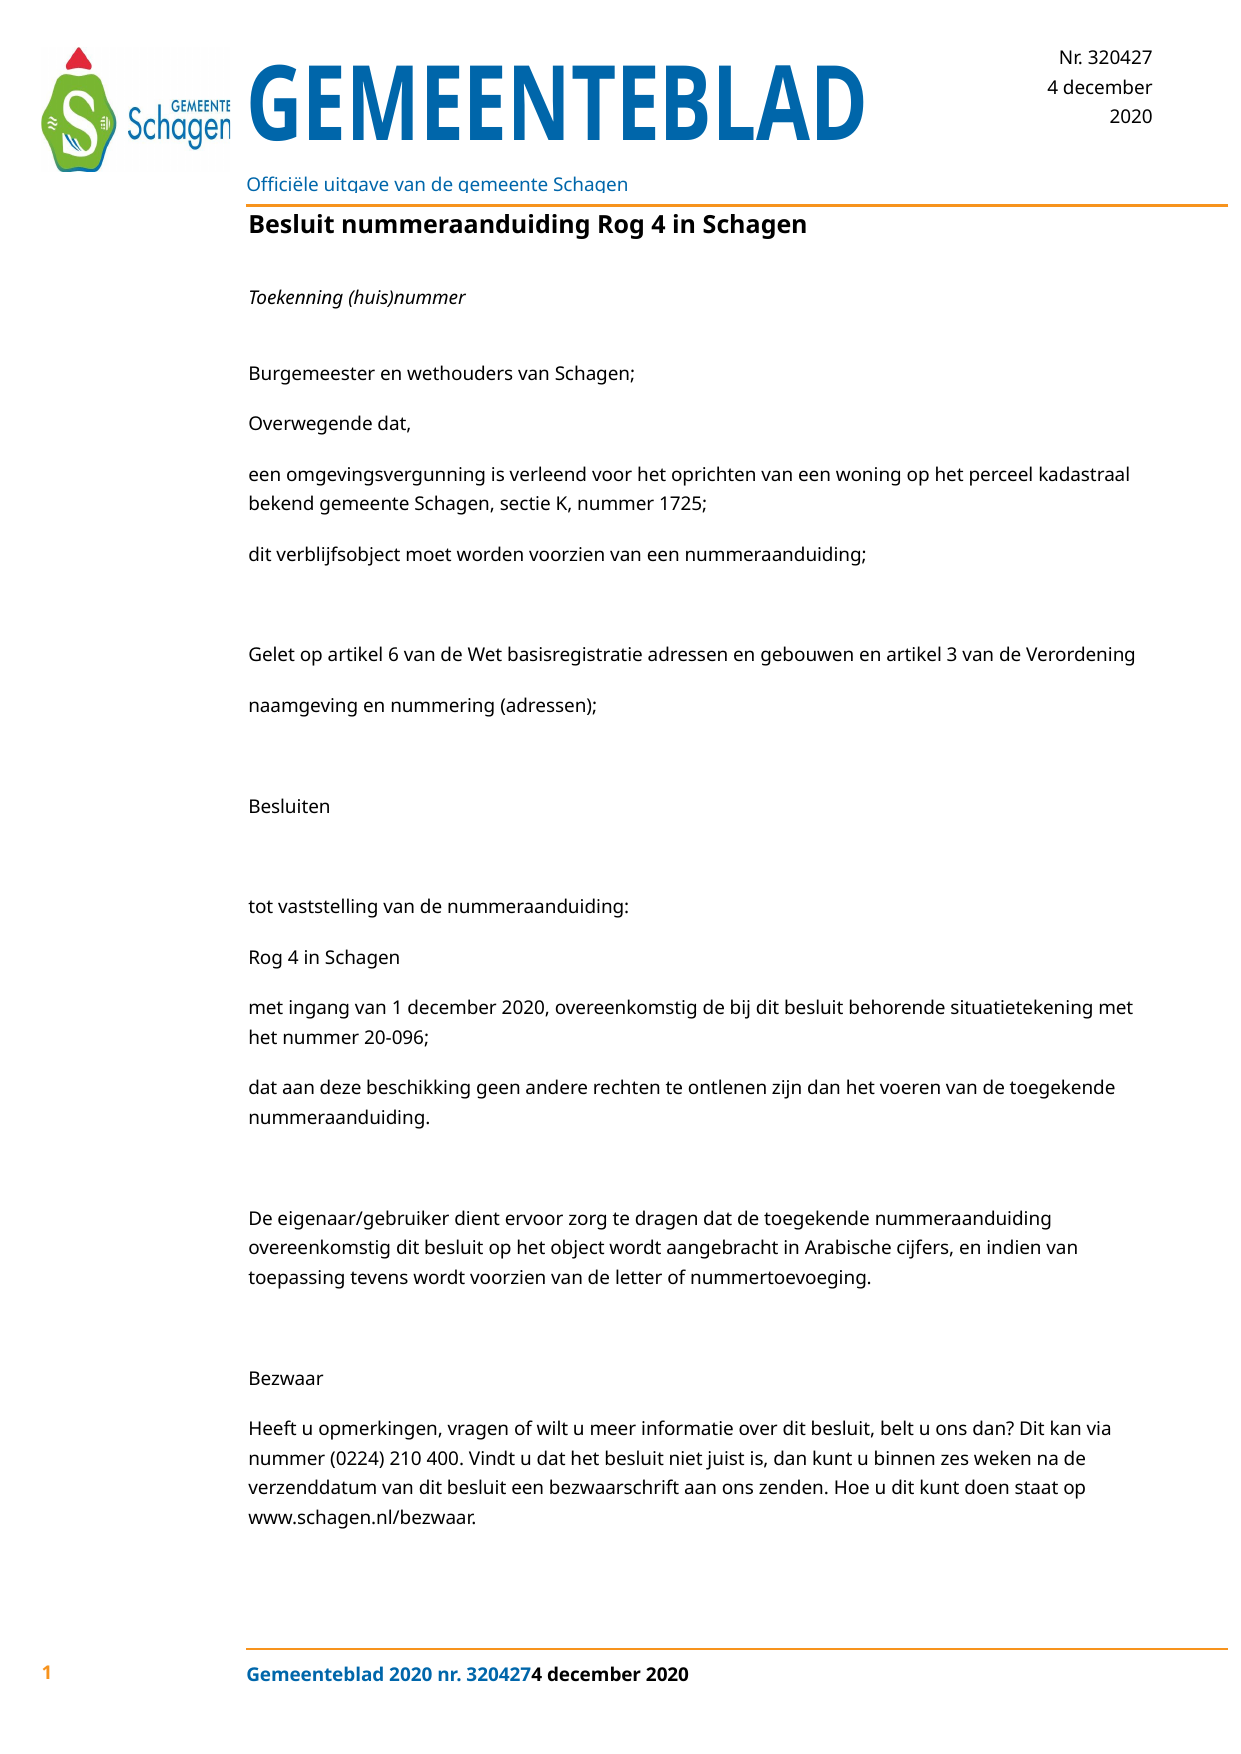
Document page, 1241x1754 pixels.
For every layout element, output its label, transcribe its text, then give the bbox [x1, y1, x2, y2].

text tot vaststelling van de nummeraanduiding: [248, 894, 1152, 919]
text naamgeving en nummering (adressen); [248, 692, 1152, 718]
text Overwegende dat, [248, 410, 1152, 436]
text Heeft u opmerkingen, vragen of wilt u meer informatie over dit besluit, belt u ons dan? Dit kan via nummer (0224) 210 400. Vindt u dat het besluit niet juist is, dan kunt u binnen zes weken na de verzenddatum van dit besluit een bezwaarschrift aan ons zenden. Hoe u dit kunt doen staat op www.schagen.nl/bezwaar. [248, 1415, 1152, 1530]
text dat aan deze beschikking geen andere rechten te ontlenen zijn dan het voeren van de toegekende nummeraanduiding. [248, 1074, 1152, 1130]
text Gelet op artikel 6 van de Wet basisregistratie adressen en gebouwen en artikel 3 van de Verordening [248, 642, 1152, 667]
text Bezwaar [248, 1365, 1152, 1391]
text Besluiten [248, 793, 1152, 819]
picture [41, 47, 231, 172]
text Toekenning (huis)nummer [248, 284, 1152, 309]
text De eigenaar/gebruiker dient ervoor zorg te dragen dat de toegekende nummeraanduiding overeenkomstig dit besluit op het object wordt aangebracht in Arabische cijfers, en indien van toepassing tevens wordt voorzien van de letter of nummertoevoeging. [248, 1205, 1152, 1290]
text dit verblijfsobject moet worden voorzien van een nummeraanduiding; [248, 541, 1152, 567]
text Burgemeester en wethouders van Schagen; [248, 360, 1152, 386]
text een omgevingsvergunning is verleend voor het oprichten van een woning op het perceel kadastraal bekend gemeente Schagen, sectie K, nummer 1725; [248, 461, 1152, 516]
text Besluit nummeraanduiding Rog 4 in Schagen [248, 207, 1152, 241]
text met ingang van 1 december 2020, overeenkomstig de bij dit besluit behorende situatietekening met het nummer 20-096; [248, 994, 1152, 1050]
text Rog 4 in Schagen [248, 944, 1152, 970]
